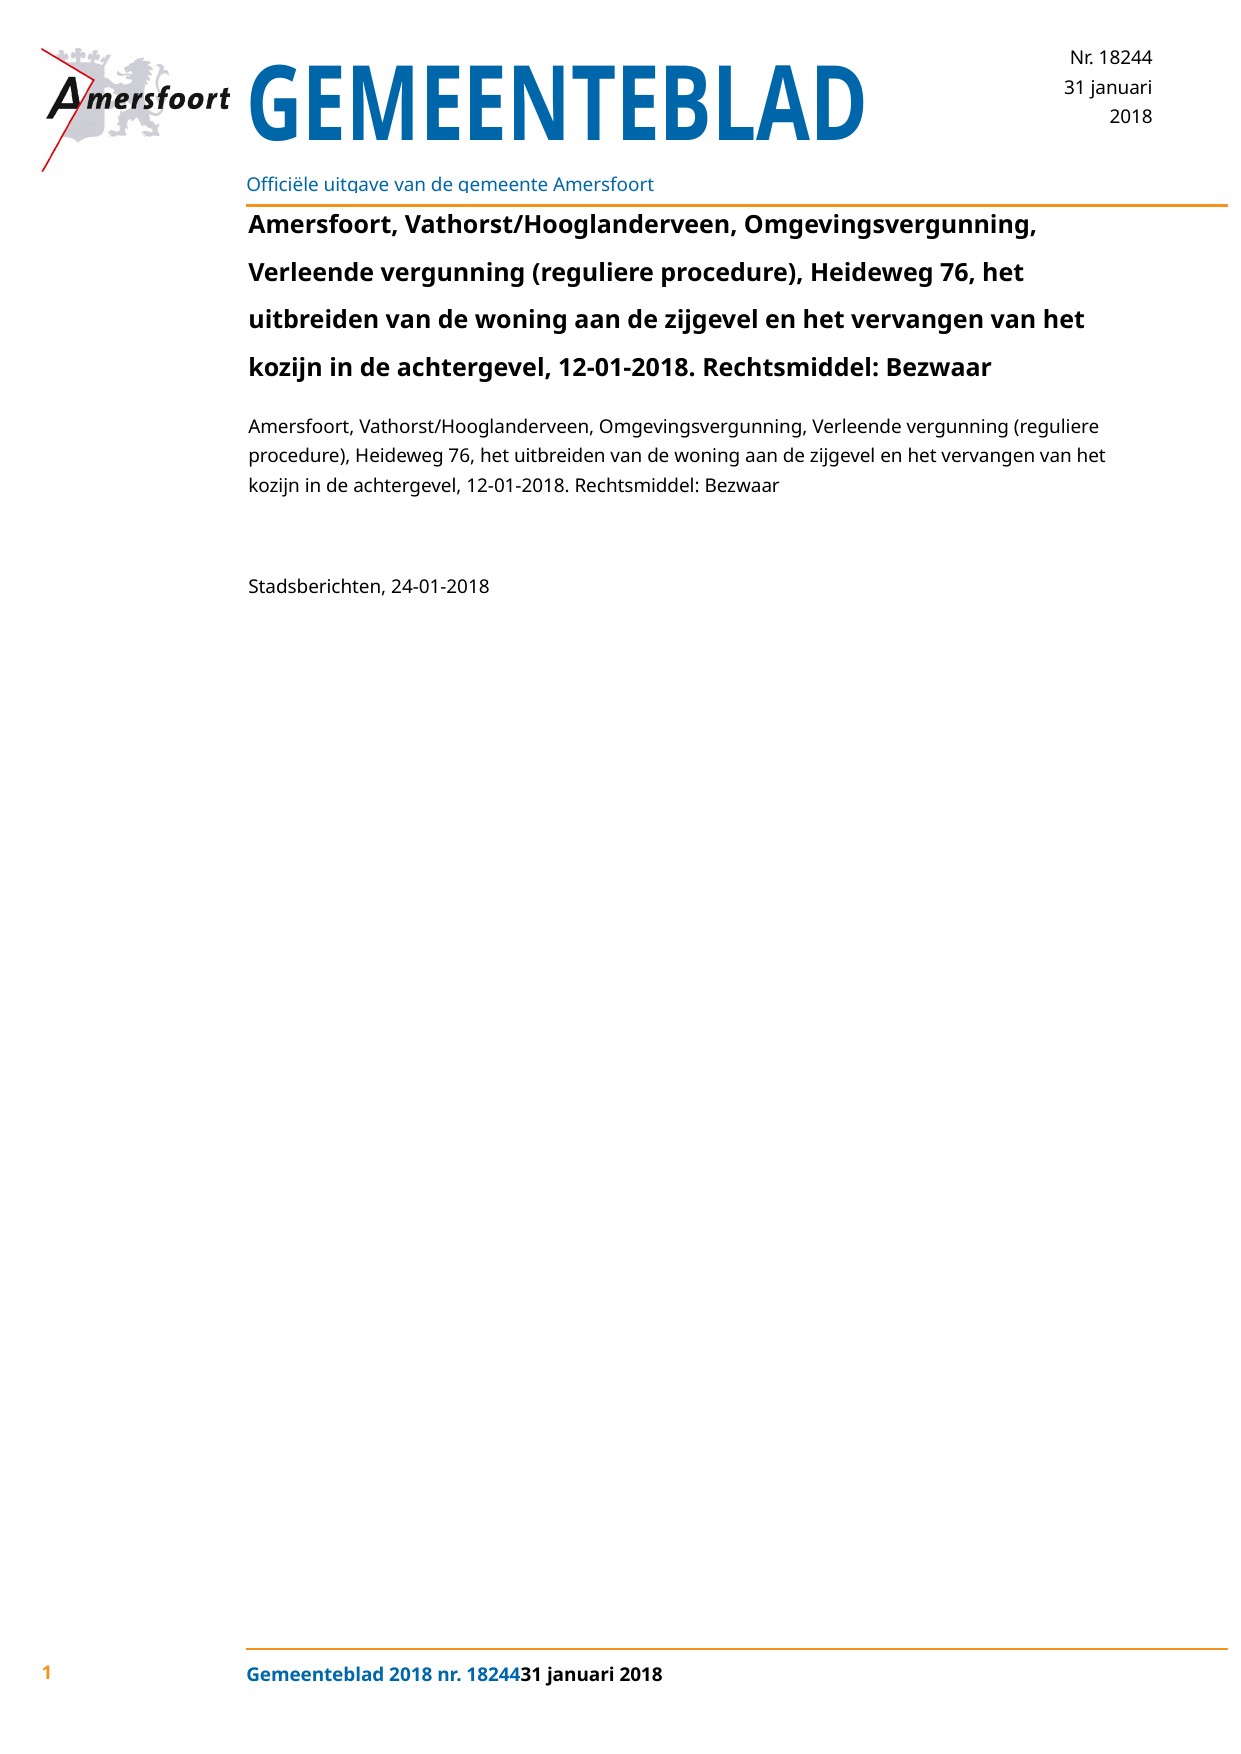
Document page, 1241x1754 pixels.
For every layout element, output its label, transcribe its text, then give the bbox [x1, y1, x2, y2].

text Amersfoort, Vathorst/Hooglanderveen, Omgevingsvergunning, Verleende vergunning (reguliere procedure), Heideweg 76, het uitbreiden van de woning aan de zijgevel en het vervangen van het kozijn in de achtergevel, 12-01-2018. Rechtsmiddel: Bezwaar [248, 413, 1152, 498]
picture [41, 47, 231, 172]
text Stadsberichten, 24-01-2018 [248, 573, 1152, 599]
text Amersfoort, Vathorst/Hooglanderveen, Omgevingsvergunning, Verleende vergunning (reguliere procedure), Heideweg 76, het uitbreiden van de woning aan de zijgevel en het vervangen van het kozijn in de achtergevel, 12-01-2018. Rechtsmiddel: Bezwaar [248, 207, 1152, 384]
